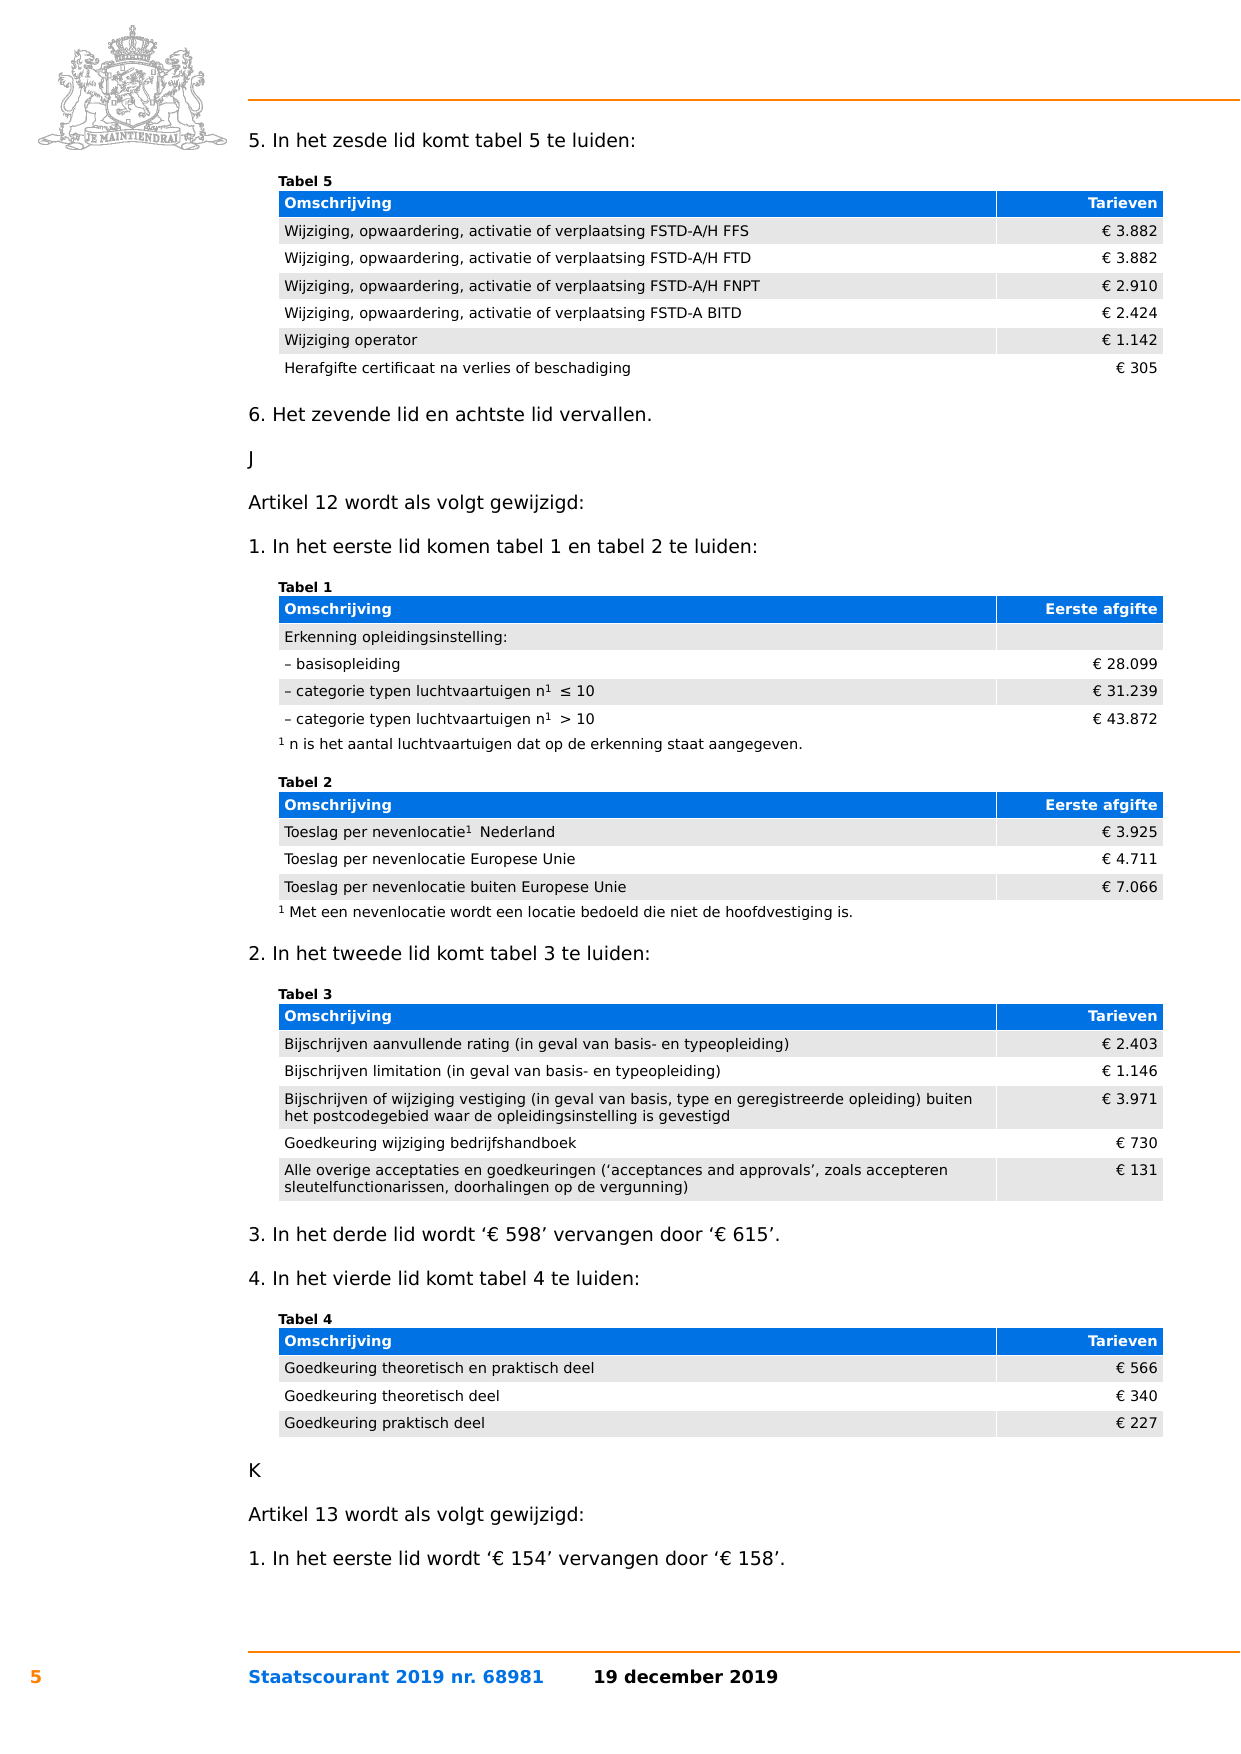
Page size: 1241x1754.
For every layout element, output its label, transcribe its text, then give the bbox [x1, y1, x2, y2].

table_cell Omschrijving [279, 1004, 996, 1030]
table_cell – basisopleiding [279, 651, 996, 677]
table_cell Omschrijving [279, 191, 996, 217]
text K [248, 1460, 1163, 1482]
table_cell Omschrijving [279, 792, 996, 818]
table_header Tabel 4 [278, 1312, 1163, 1327]
table_cell € 7.066 [997, 874, 1163, 900]
table_cell Wijziging operator [279, 328, 996, 354]
table_cell Bijschrijven limitation (in geval van basis- en typeopleiding) [279, 1059, 996, 1085]
table_cell € 305 [997, 355, 1163, 381]
text J [248, 448, 1163, 470]
text 4. In het vierde lid komt tabel 4 te luiden: [248, 1268, 1163, 1290]
table_cell Toeslag per nevenlocatie Europese Unie [279, 847, 996, 873]
table_cell Wijziging, opwaardering, activatie of verplaatsing FSTD-A/H FTD [279, 245, 996, 272]
table_cell € 3.882 [997, 218, 1163, 244]
table_cell Goedkeuring wijziging bedrijfshandboek [279, 1130, 996, 1157]
table_cell € 31.239 [997, 679, 1163, 705]
table_cell Herafgifte certificaat na verlies of beschadiging [279, 355, 996, 381]
text 3. In het derde lid wordt ‘€ 598’ vervangen door ‘€ 615’. [248, 1224, 1163, 1246]
table_cell Toeslag per nevenlocatie1 Nederland [279, 819, 996, 846]
table_cell € 3.925 [997, 819, 1163, 846]
table_cell Eerste afgifte [997, 792, 1163, 818]
table_cell Goedkeuring theoretisch deel [279, 1383, 996, 1409]
table_header Tabel 2 [278, 775, 1163, 791]
text 6. Het zevende lid en achtste lid vervallen. [248, 404, 1163, 426]
table_cell Tarieven [997, 1328, 1163, 1355]
table_cell € 730 [997, 1130, 1163, 1157]
table_cell Wijziging, opwaardering, activatie of verplaatsing FSTD-A/H FNPT [279, 273, 996, 299]
table_cell € 2.910 [997, 273, 1163, 299]
text 1. In het eerste lid wordt ‘€ 154’ vervangen door ‘€ 158’. [248, 1547, 1163, 1569]
table_cell Omschrijving [279, 1328, 996, 1355]
table_cell Toeslag per nevenlocatie buiten Europese Unie [279, 874, 996, 900]
table_cell Wijziging, opwaardering, activatie of verplaatsing FSTD-A/H FFS [279, 218, 996, 244]
table_cell Wijziging, opwaardering, activatie of verplaatsing FSTD-A BITD [279, 300, 996, 326]
table_cell € 340 [997, 1383, 1163, 1409]
table_cell € 131 [997, 1158, 1163, 1201]
table_cell € 4.711 [997, 847, 1163, 873]
table_cell Omschrijving [279, 596, 996, 623]
table_cell Goedkeuring theoretisch en praktisch deel [279, 1356, 996, 1382]
table_cell € 3.971 [997, 1086, 1163, 1129]
table_cell Bijschrijven aanvullende rating (in geval van basis- en typeopleiding) [279, 1031, 996, 1057]
text 5. In het zesde lid komt tabel 5 te luiden: [248, 130, 1163, 152]
table_header Tabel 3 [278, 987, 1163, 1003]
table_cell Goedkeuring praktisch deel [279, 1411, 996, 1437]
table_cell € 566 [997, 1356, 1163, 1382]
table_cell Tarieven [997, 191, 1163, 217]
table_cell € 227 [997, 1411, 1163, 1437]
text Artikel 12 wordt als volgt gewijzigd: [248, 492, 1163, 514]
table_cell – categorie typen luchtvaartuigen n1 > 10 [279, 706, 996, 732]
text 2. In het tweede lid komt tabel 3 te luiden: [248, 943, 1163, 965]
table_cell Tarieven [997, 1004, 1163, 1030]
table_header Tabel 1 [278, 580, 1163, 595]
table_cell 1 n is het aantal luchtvaartuigen dat op de erkenning staat aangegeven. [278, 733, 1163, 753]
table_cell Alle overige acceptaties en goedkeuringen (‘acceptances and approvals’, zoals accepteren sleutelfunctionarissen, doorhalingen op de vergunning) [279, 1158, 996, 1201]
text Artikel 13 wordt als volgt gewijzigd: [248, 1504, 1163, 1526]
table_cell Eerste afgifte [997, 596, 1163, 623]
table_cell € 3.882 [997, 245, 1163, 272]
table_cell € 1.146 [997, 1059, 1163, 1085]
picture [38, 25, 227, 150]
table_header Tabel 5 [278, 174, 1163, 189]
table_cell € 28.099 [997, 651, 1163, 677]
table_cell € 43.872 [997, 706, 1163, 732]
table_cell € 2.424 [997, 300, 1163, 326]
table_cell 1 Met een nevenlocatie wordt een locatie bedoeld die niet de hoofdvestiging is. [278, 901, 1163, 921]
table_cell € 2.403 [997, 1031, 1163, 1057]
table_cell € 1.142 [997, 328, 1163, 354]
table_cell – categorie typen luchtvaartuigen n1 ≤ 10 [279, 679, 996, 705]
table_cell Bijschrijven of wijziging vestiging (in geval van basis, type en geregistreerde opleiding) buiten het postcodegebied waar de opleidingsinstelling is gevestigd [279, 1086, 996, 1129]
table_cell [997, 624, 1163, 650]
text 1. In het eerste lid komen tabel 1 en tabel 2 te luiden: [248, 536, 1163, 558]
table_cell Erkenning opleidingsinstelling: [279, 624, 996, 650]
